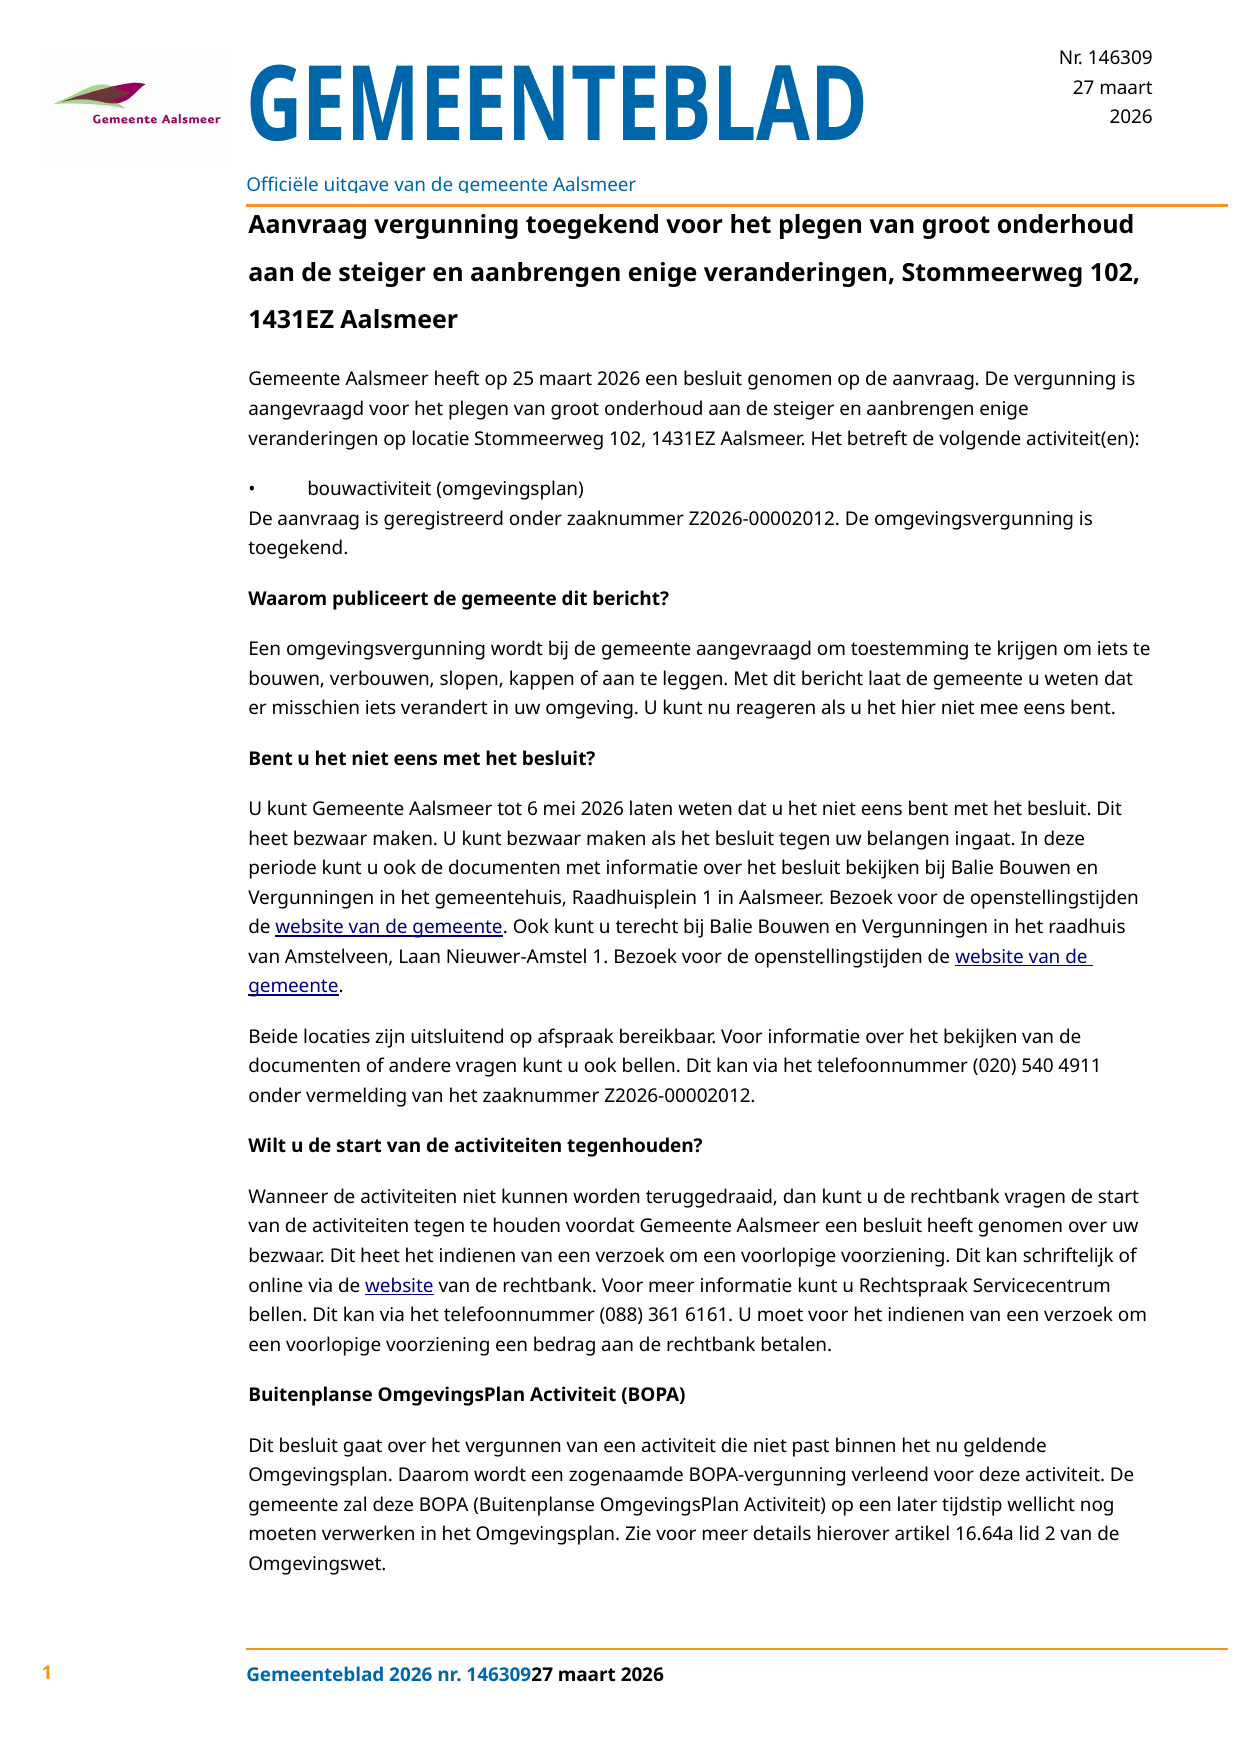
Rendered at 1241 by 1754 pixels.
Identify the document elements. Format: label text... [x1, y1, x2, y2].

text Aanvraag vergunning toegekend voor het plegen van groot onderhoud aan de steiger en aanbrengen enige veranderingen, Stommeerweg 102, 1431EZ Aalsmeer [248, 207, 1152, 336]
list bouwactiviteit (omgevingsplan) [248, 475, 1152, 501]
text Beide locaties zijn uitsluitend op afspraak bereikbaar. Voor informatie over het bekijken van de documenten of andere vragen kunt u ook bellen. Dit kan via het telefoonnummer (020) 540 4911 onder vermelding van het zaaknummer Z2026-00002012. [248, 1023, 1152, 1108]
text Wilt u de start van de activiteiten tegenhouden? [248, 1133, 1152, 1158]
picture [41, 47, 231, 172]
text De aanvraag is geregistreerd onder zaaknummer Z2026-00002012. De omgevingsvergunning is toegekend. [248, 505, 1152, 560]
text Buitenplanse OmgevingsPlan Activiteit (BOPA) [248, 1381, 1152, 1407]
text Wanneer de activiteiten niet kunnen worden teruggedraaid, dan kunt u de rechtbank vragen de start van de activiteiten tegen te houden voordat Gemeente Aalsmeer een besluit heeft genomen over uw bezwaar. Dit heet het indienen van een verzoek om een voorlopige voorziening. Dit kan schriftelijk of online via de website van de rechtbank. Voor meer informatie kunt u Rechtspraak Servicecentrum bellen. Dit kan via het telefoonnummer (088) 361 6161. U moet voor het indienen van een verzoek om een voorlopige voorziening een bedrag aan de rechtbank betalen. [248, 1183, 1152, 1357]
text Gemeente Aalsmeer heeft op 25 maart 2026 een besluit genomen op de aanvraag. De vergunning is aangevraagd voor het plegen van groot onderhoud aan de steiger en aanbrengen enige veranderingen op locatie Stommeerweg 102, 1431EZ Aalsmeer. Het betreft de volgende activiteit(en): [248, 366, 1152, 450]
text U kunt Gemeente Aalsmeer tot 6 mei 2026 laten weten dat u het niet eens bent met het besluit. Dit heet bezwaar maken. U kunt bezwaar maken als het besluit tegen uw belangen ingaat. In deze periode kunt u ook de documenten met informatie over het besluit bekijken bij Balie Bouwen en Vergunningen in het gemeentehuis, Raadhuisplein 1 in Aalsmeer. Bezoek voor de openstellingstijden de website van de gemeente. Ook kunt u terecht bij Balie Bouwen en Vergunningen in het raadhuis van Amstelveen, Laan Nieuwer-Amstel 1. Bezoek voor de openstellingstijden de website van de gemeente. [248, 795, 1152, 998]
text Bent u het niet eens met het besluit? [248, 745, 1152, 770]
text Een omgevingsvergunning wordt bij de gemeente aangevraagd om toestemming te krijgen om iets te bouwen, verbouwen, slopen, kappen of aan te leggen. Met dit bericht laat de gemeente u weten dat er misschien iets verandert in uw omgeving. U kunt nu reageren als u het hier niet mee eens bent. [248, 635, 1152, 720]
text Dit besluit gaat over het vergunnen van een activiteit die niet past binnen het nu geldende Omgevingsplan. Daarom wordt een zogenaamde BOPA-vergunning verleend voor deze activiteit. De gemeente zal deze BOPA (Buitenplanse OmgevingsPlan Activiteit) op een later tijdstip wellicht nog moeten verwerken in het Omgevingsplan. Zie voor meer details hierover artikel 16.64a lid 2 van de Omgevingswet. [248, 1432, 1152, 1576]
text Waarom publiceert de gemeente dit bericht? [248, 585, 1152, 610]
